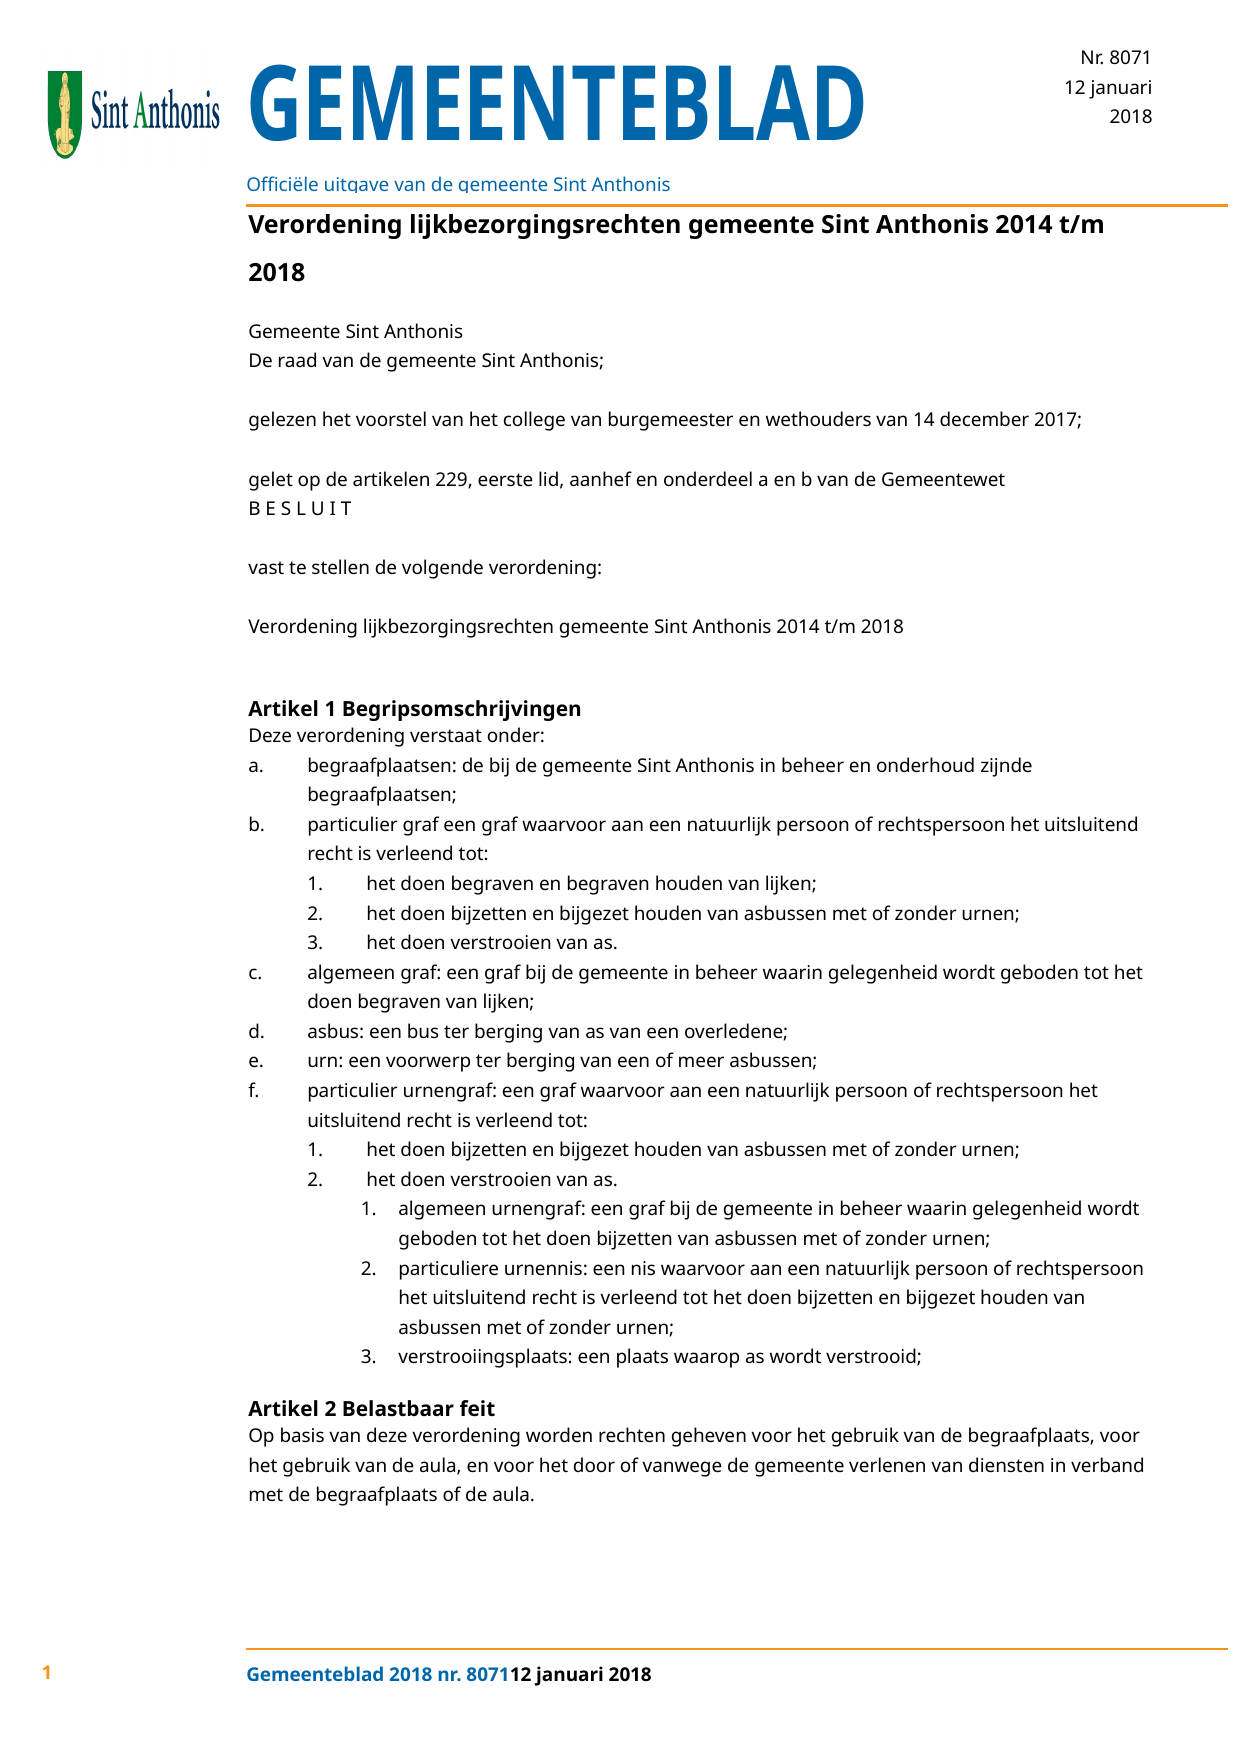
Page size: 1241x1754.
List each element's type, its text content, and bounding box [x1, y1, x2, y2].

text gelet op de artikelen 229, eerste lid, aanhef en onderdeel a en b van de Gemeentewet [248, 466, 1152, 492]
text B E S L U I T [248, 495, 1152, 521]
text Artikel 2 Belastbaar feit [248, 1394, 1152, 1422]
text gelezen het voorstel van het college van burgemeester en wethouders van 14 december 2017; [248, 407, 1152, 432]
list particulier graf een graf waarvoor aan een natuurlijk persoon of rechtspersoon het uitsluitend recht is verleend tot: [248, 811, 1152, 866]
list het doen begraven en begraven houden van lijken; [307, 870, 1152, 896]
text Gemeente Sint Anthonis [248, 318, 1152, 344]
list urn: een voorwerp ter berging van een of meer asbussen; [248, 1048, 1152, 1073]
text Verordening lijkbezorgingsrechten gemeente Sint Anthonis 2014 t/m 2018 [248, 207, 1152, 288]
list het doen bijzetten en bijgezet houden van asbussen met of zonder urnen; [307, 1136, 1152, 1162]
list asbus: een bus ter berging van as van een overledene; [248, 1018, 1152, 1044]
list het doen verstrooien van as. [307, 1166, 1152, 1192]
list het doen verstrooien van as. [307, 929, 1152, 955]
text Deze verordening verstaat onder: [248, 722, 1152, 748]
text Op basis van deze verordening worden rechten geheven voor het gebruik van de begraafplaats, voor het gebruik van de aula, en voor het door of vanwege de gemeente verlenen van diensten in verband met de begraafplaats of de aula. [248, 1422, 1152, 1507]
text Artikel 1 Begripsomschrijvingen [248, 694, 1152, 722]
list particulier urnengraf: een graf waarvoor aan een natuurlijk persoon of rechtspersoon het uitsluitend recht is verleend tot: [248, 1077, 1152, 1132]
picture [41, 47, 231, 172]
list begraafplaatsen: de bij de gemeente Sint Anthonis in beheer en onderhoud zijnde begraafplaatsen; [248, 752, 1152, 807]
text Verordening lijkbezorgingsrechten gemeente Sint Anthonis 2014 t/m 2018 [248, 614, 1152, 639]
list particuliere urnennis: een nis waarvoor aan een natuurlijk persoon of rechtspersoon het uitsluitend recht is verleend tot het doen bijzetten en bijgezet houden van asbussen met of zonder urnen; [361, 1255, 1152, 1339]
text De raad van de gemeente Sint Anthonis; [248, 347, 1152, 373]
list algemeen graf: een graf bij de gemeente in beheer waarin gelegenheid wordt geboden tot het doen begraven van lijken; [248, 959, 1152, 1014]
list verstrooiingsplaats: een plaats waarop as wordt verstrooid; [361, 1343, 1152, 1369]
list het doen bijzetten en bijgezet houden van asbussen met of zonder urnen; [307, 900, 1152, 925]
list algemeen urnengraf: een graf bij de gemeente in beheer waarin gelegenheid wordt geboden tot het doen bijzetten van asbussen met of zonder urnen; [361, 1196, 1152, 1251]
text vast te stellen de volgende verordening: [248, 554, 1152, 580]
